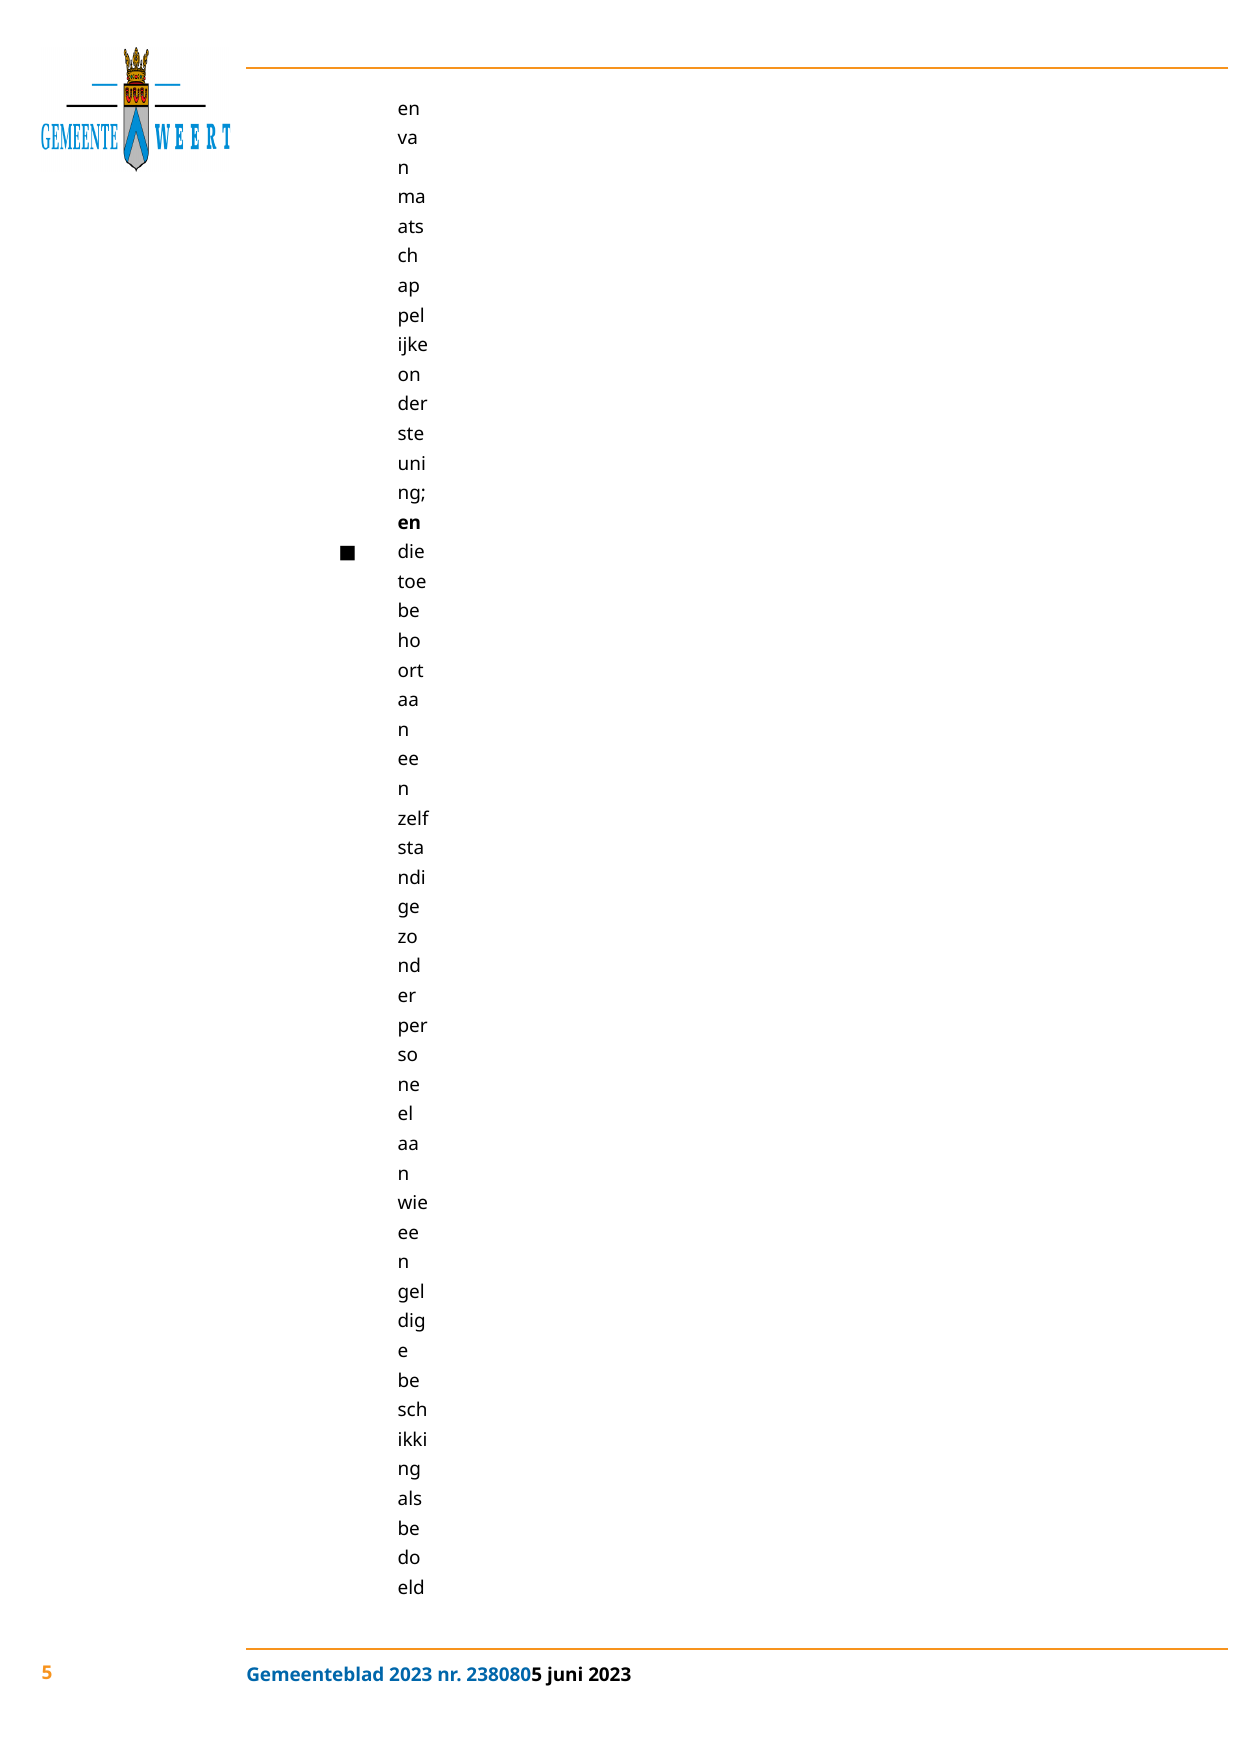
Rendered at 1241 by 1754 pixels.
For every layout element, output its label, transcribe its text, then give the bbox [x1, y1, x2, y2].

table_cell [881, 95, 971, 1600]
table_cell [429, 95, 519, 1600]
picture [41, 47, 231, 172]
table_cell [700, 95, 790, 1600]
table_cell [248, 95, 338, 1600]
table_cell en van maatschappelijke ondersteuning; en die toebehoort aan een zelfstandige zonder personeel aan wie een geldige beschikking als bedoeld [338, 95, 429, 1600]
table_cell [609, 95, 700, 1600]
table_cell [971, 95, 1061, 1600]
table_cell [790, 95, 881, 1600]
table_cell [519, 95, 609, 1600]
table_cell [1061, 95, 1152, 1600]
